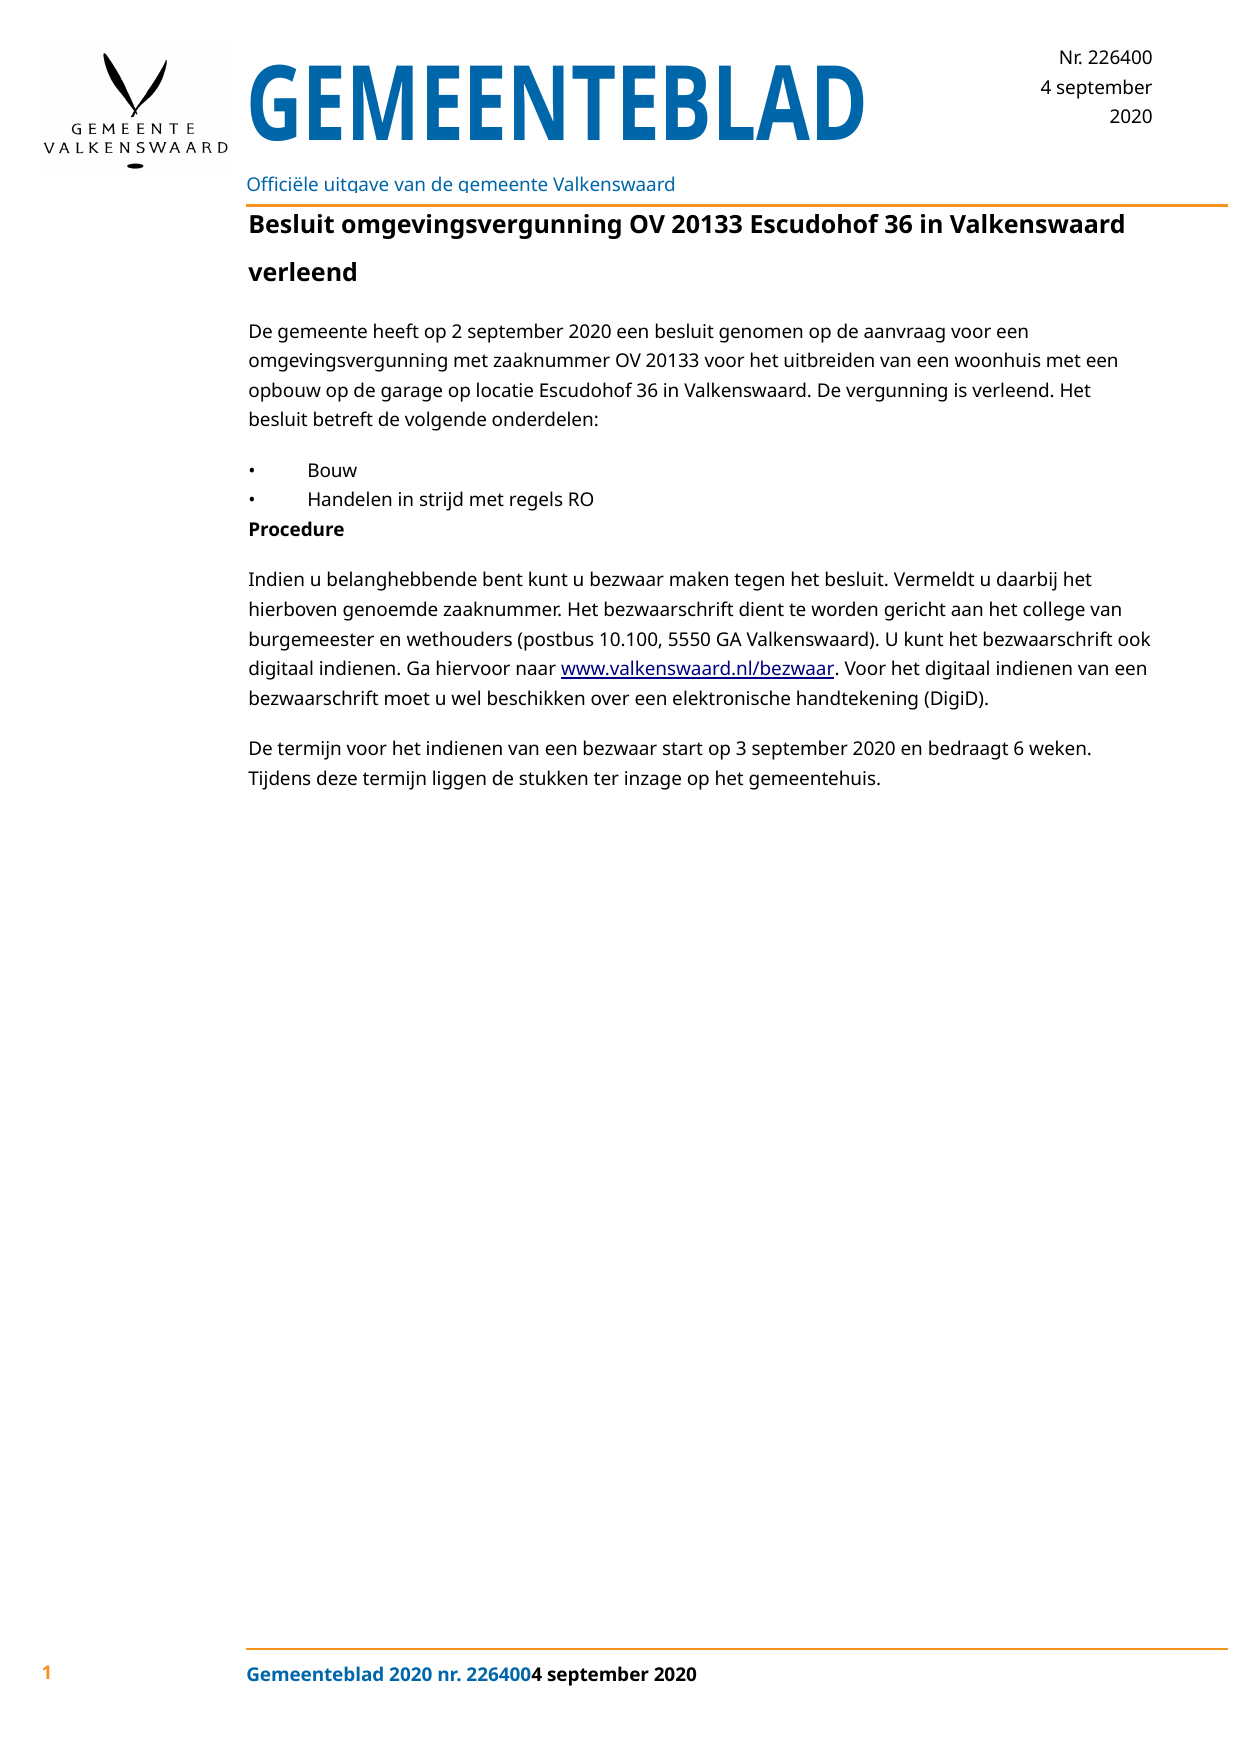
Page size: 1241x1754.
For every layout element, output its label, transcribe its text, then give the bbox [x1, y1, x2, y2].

text Indien u belanghebbende bent kunt u bezwaar maken tegen het besluit. Vermeldt u daarbij het hierboven genoemde zaaknummer. Het bezwaarschrift dient te worden gericht aan het college van burgemeester en wethouders (postbus 10.100, 5550 GA Valkenswaard). U kunt het bezwaarschrift ook digitaal indienen. Ga hiervoor naar www.valkenswaard.nl/bezwaar. Voor het digitaal indienen van een bezwaarschrift moet u wel beschikken over een elektronische handtekening (DigiD). [248, 567, 1152, 711]
list Bouw [248, 457, 1152, 483]
text Besluit omgevingsvergunning OV 20133 Escudohof 36 in Valkenswaard verleend [248, 207, 1152, 288]
list Handelen in strijd met regels RO [248, 487, 1152, 512]
text De termijn voor het indienen van een bezwaar start op 3 september 2020 en bedraagt 6 weken. Tijdens deze termijn liggen de stukken ter inzage op het gemeentehuis. [248, 735, 1152, 791]
text De gemeente heeft op 2 september 2020 een besluit genomen op de aanvraag voor een omgevingsvergunning met zaaknummer OV 20133 voor het uitbreiden van een woonhuis met een opbouw op de garage op locatie Escudohof 36 in Valkenswaard. De vergunning is verleend. Het besluit betreft de volgende onderdelen: [248, 318, 1152, 432]
text Procedure [248, 516, 1152, 542]
picture [41, 47, 231, 172]
